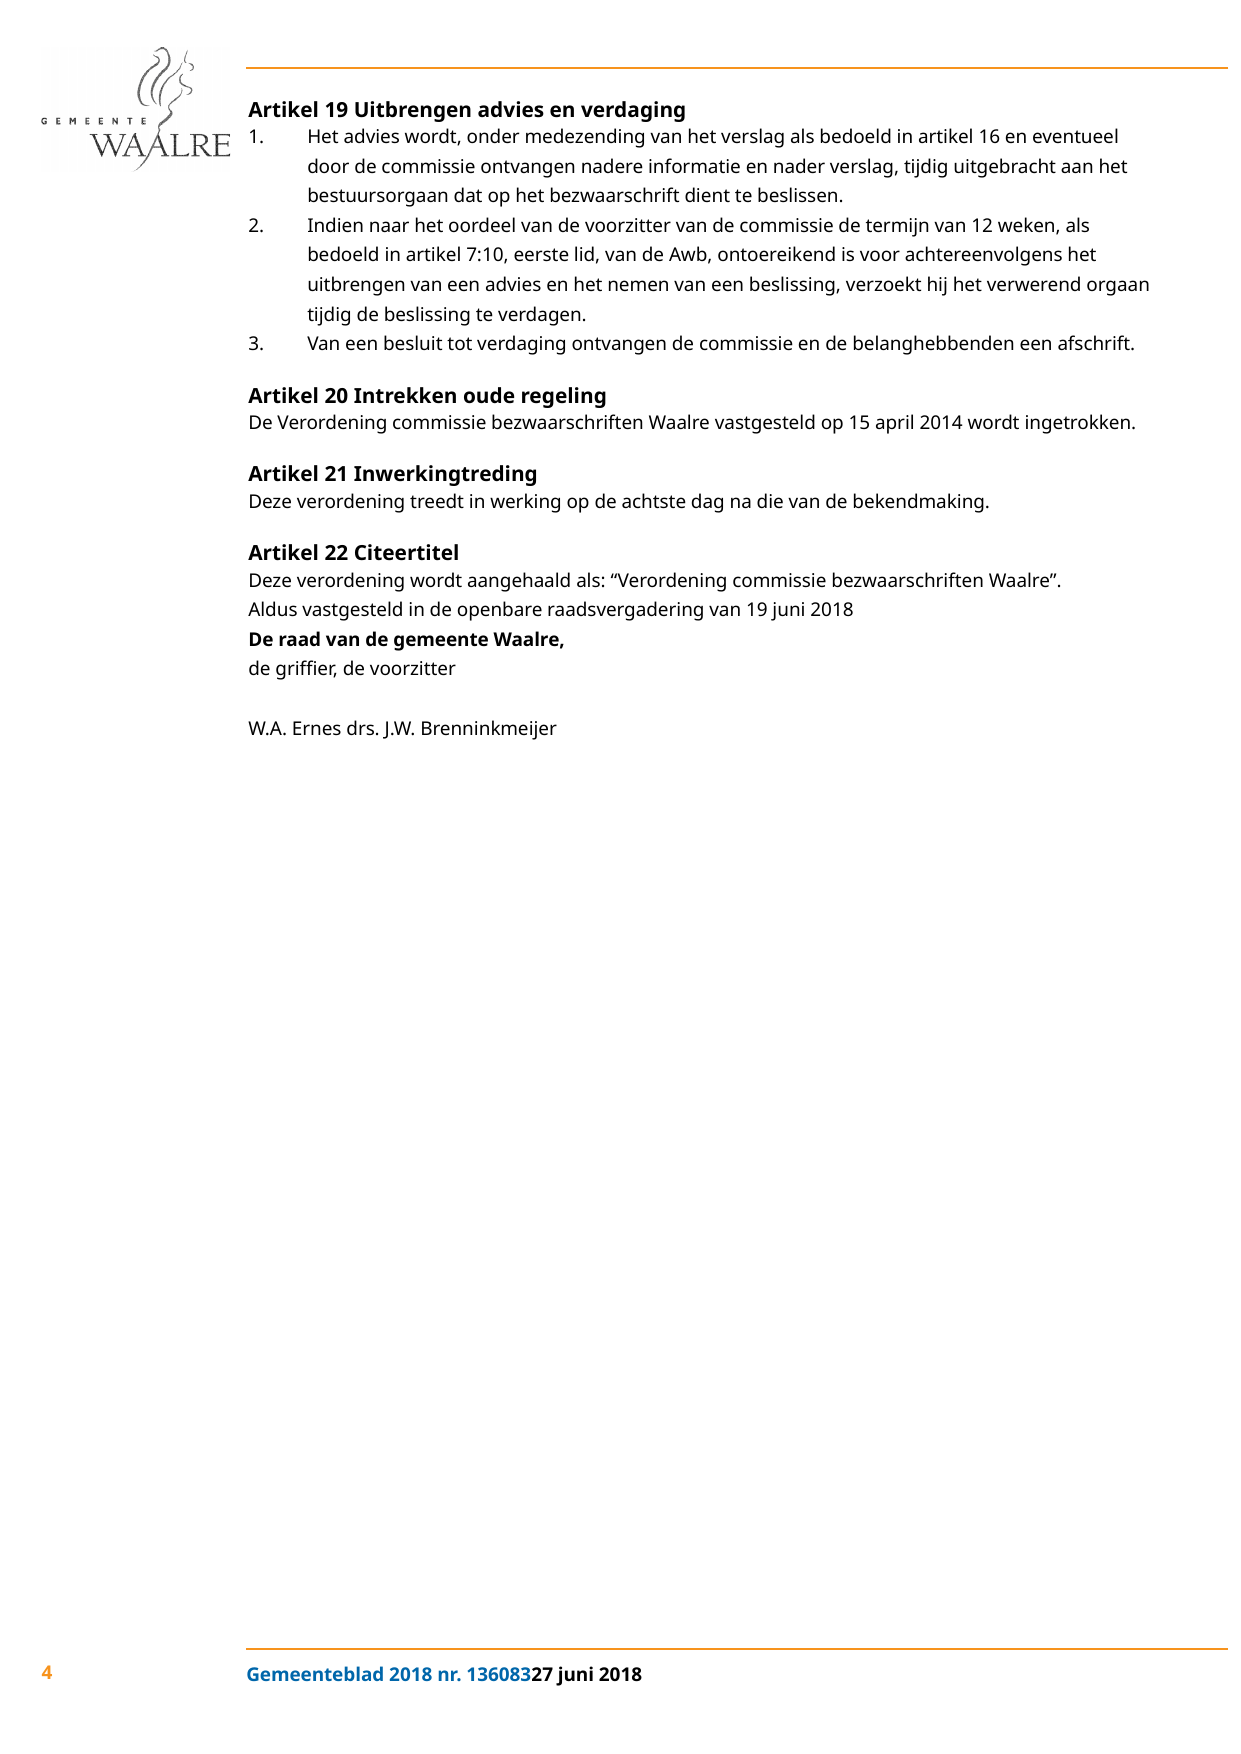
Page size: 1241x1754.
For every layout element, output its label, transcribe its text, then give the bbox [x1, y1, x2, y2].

text de griffier, de voorzitter [248, 656, 1152, 681]
text De Verordening commissie bezwaarschriften Waalre vastgesteld op 15 april 2014 wordt ingetrokken. [248, 409, 1152, 435]
list Indien naar het oordeel van de voorzitter van de commissie de termijn van 12 weken, als bedoeld in artikel 7:10, eerste lid, van de Awb, ontoereikend is voor achtereenvolgens het uitbrengen van een advies en het nemen van een beslissing, verzoekt hij het verwerend orgaan tijdig de beslissing te verdagen. [248, 212, 1152, 326]
text Artikel 22 Citeertitel [248, 538, 1152, 567]
list Het advies wordt, onder medezending van het verslag als bedoeld in artikel 16 en eventueel door de commissie ontvangen nadere informatie en nader verslag, tijdig uitgebracht aan het bestuursorgaan dat op het bezwaarschrift dient te beslissen. [248, 123, 1152, 208]
text Aldus vastgesteld in de openbare raadsvergadering van 19 juni 2018 [248, 596, 1152, 622]
list Van een besluit tot verdaging ontvangen de commissie en de belanghebbenden een afschrift. [248, 330, 1152, 356]
text Artikel 21 Inwerkingtreding [248, 459, 1152, 488]
text Artikel 20 Intrekken oude regeling [248, 381, 1152, 409]
text De raad van de gemeente Waalre, [248, 626, 1152, 652]
text Deze verordening treedt in werking op de achtste dag na die van de bekendmaking. [248, 488, 1152, 514]
text Artikel 19 Uitbrengen advies en verdaging [248, 95, 1152, 123]
text W.A. Ernes drs. J.W. Brenninkmeijer [248, 715, 1152, 741]
text Deze verordening wordt aangehaald als: “Verordening commissie bezwaarschriften Waalre”. [248, 567, 1152, 593]
picture [41, 47, 231, 172]
